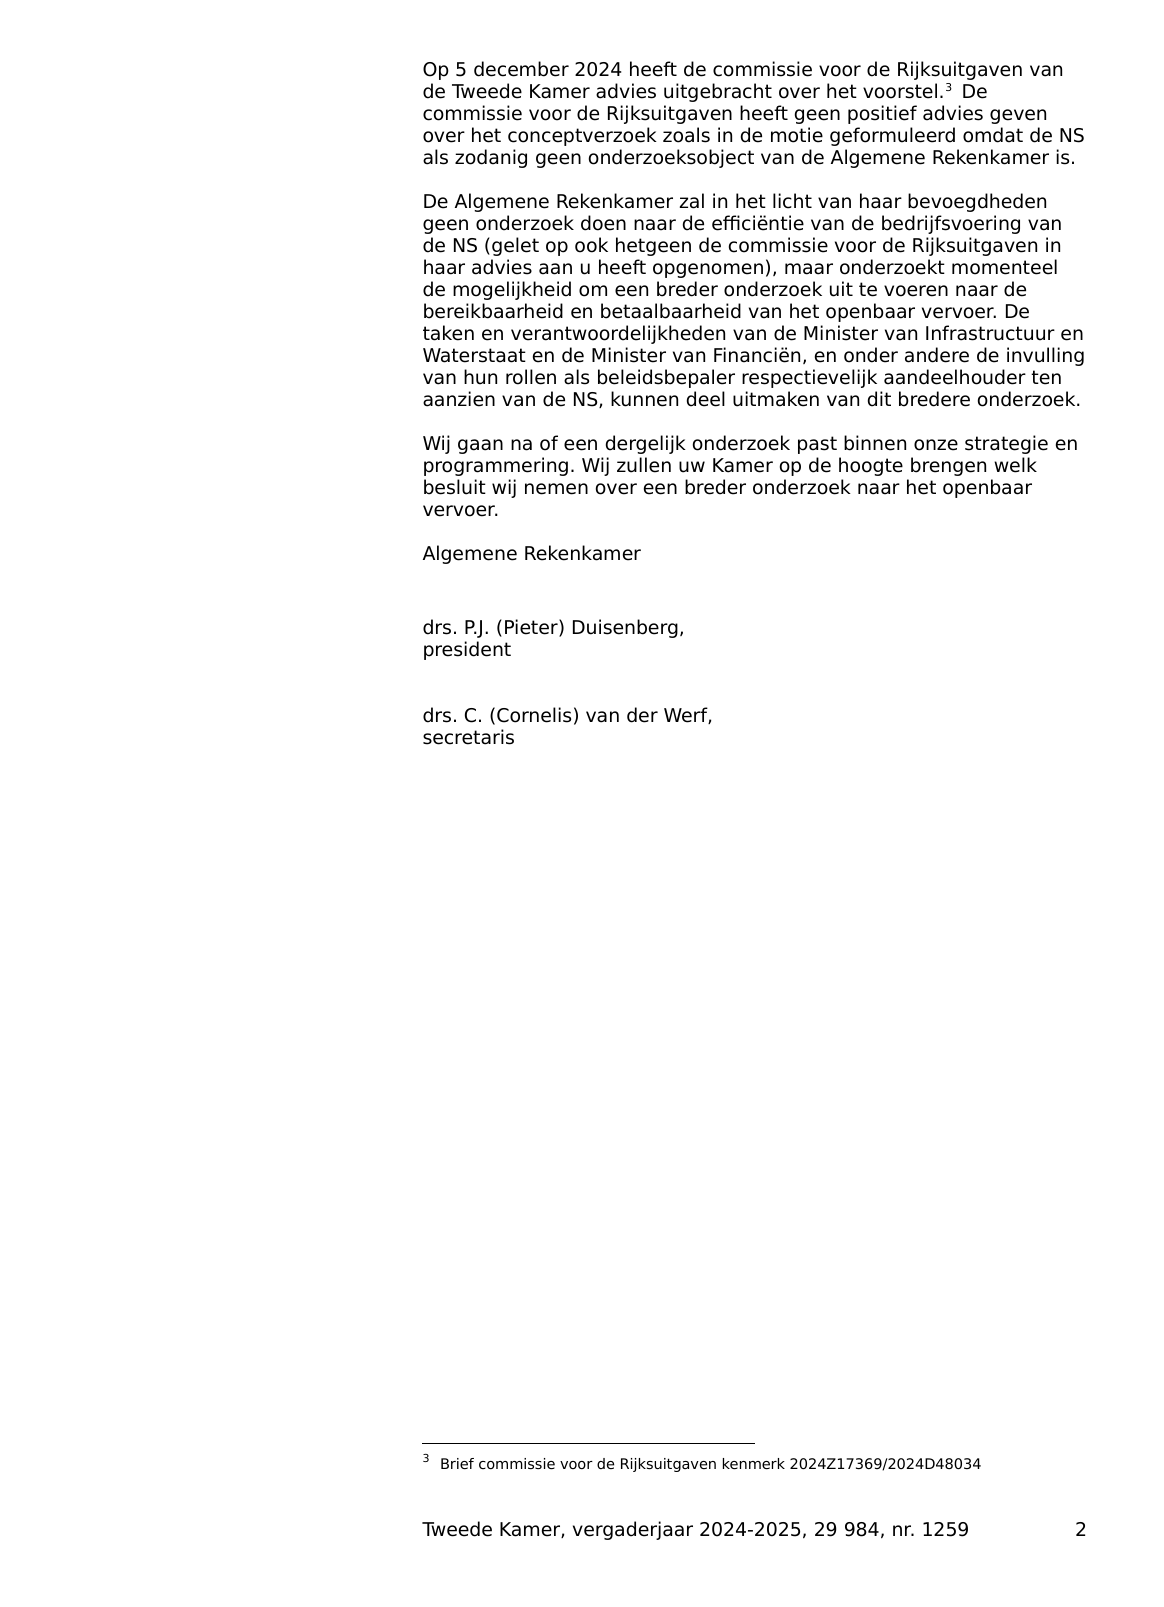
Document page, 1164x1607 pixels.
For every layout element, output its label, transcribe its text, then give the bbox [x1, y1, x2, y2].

text drs. P.J. (Pieter) Duisenberg, president [422, 595, 1087, 661]
text Brief commissie voor de Rijksuitgaven kenmerk 2024Z17369/2024D48034 [422, 1452, 1087, 1474]
text Op 5 december 2024 heeft de commissie voor de Rijksuitgaven van de Tweede Kamer advies uitgebracht over het voorstel. De commissie voor de Rijksuitgaven heeft geen positief advies geven over het conceptverzoek zoals in de motie geformuleerd omdat de NS als zodanig geen onderzoeksobject van de Algemene Rekenkamer is. [422, 59, 1087, 169]
text Wij gaan na of een dergelijk onderzoek past binnen onze strategie en programmering. Wij zullen uw Kamer op de hoogte brengen welk besluit wij nemen over een breder onderzoek naar het openbaar vervoer. [422, 433, 1087, 521]
text drs. C. (Cornelis) van der Werf, secretaris [422, 683, 1087, 749]
text Algemene Rekenkamer [422, 543, 1087, 565]
text De Algemene Rekenkamer zal in het licht van haar bevoegdheden geen onderzoek doen naar de efficiëntie van de bedrijfsvoering van de NS (gelet op ook hetgeen de commissie voor de Rijksuitgaven in haar advies aan u heeft opgenomen), maar onderzoekt momenteel de mogelijkheid om een breder onderzoek uit te voeren naar de bereikbaarheid en betaalbaarheid van het openbaar vervoer. De taken en verantwoordelijkheden van de Minister van Infrastructuur en Waterstaat en de Minister van Financiën, en onder andere de invulling van hun rollen als beleidsbepaler respectievelijk aandeelhouder ten aanzien van de NS, kunnen deel uitmaken van dit bredere onderzoek. [422, 191, 1087, 411]
